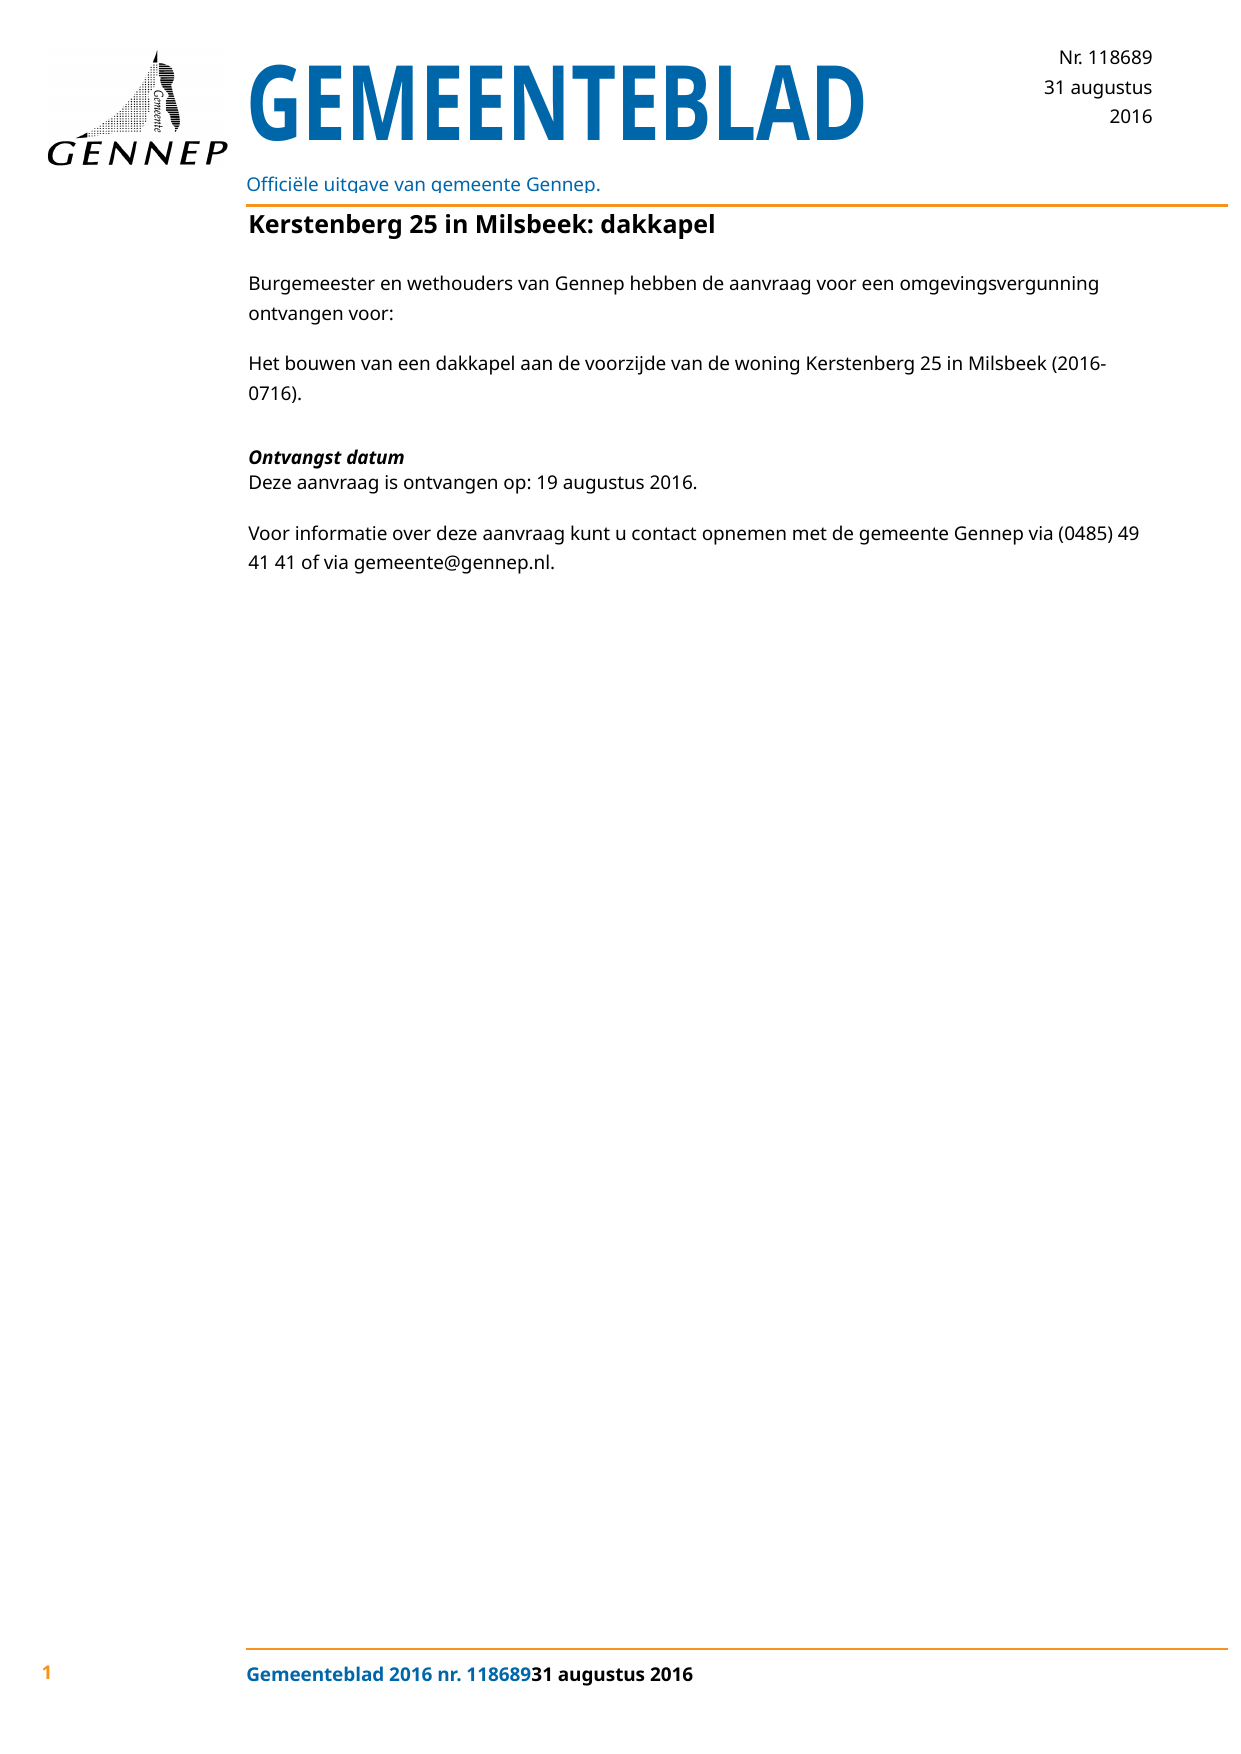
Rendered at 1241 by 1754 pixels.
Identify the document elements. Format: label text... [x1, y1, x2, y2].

text Burgemeester en wethouders van Gennep hebben de aanvraag voor een omgevingsvergunning ontvangen voor: [248, 270, 1152, 326]
picture [41, 47, 231, 172]
text Het bouwen van een dakkapel aan de voorzijde van de woning Kerstenberg 25 in Milsbeek (2016-0716). [248, 350, 1152, 406]
text Kerstenberg 25 in Milsbeek: dakkapel [248, 207, 1152, 241]
text Deze aanvraag is ontvangen op: 19 augustus 2016. [248, 469, 1152, 495]
text Voor informatie over deze aanvraag kunt u contact opnemen met de gemeente Gennep via (0485) 49 41 41 of via gemeente@gennep.nl. [248, 520, 1152, 575]
text Ontvangst datum [248, 444, 1152, 469]
